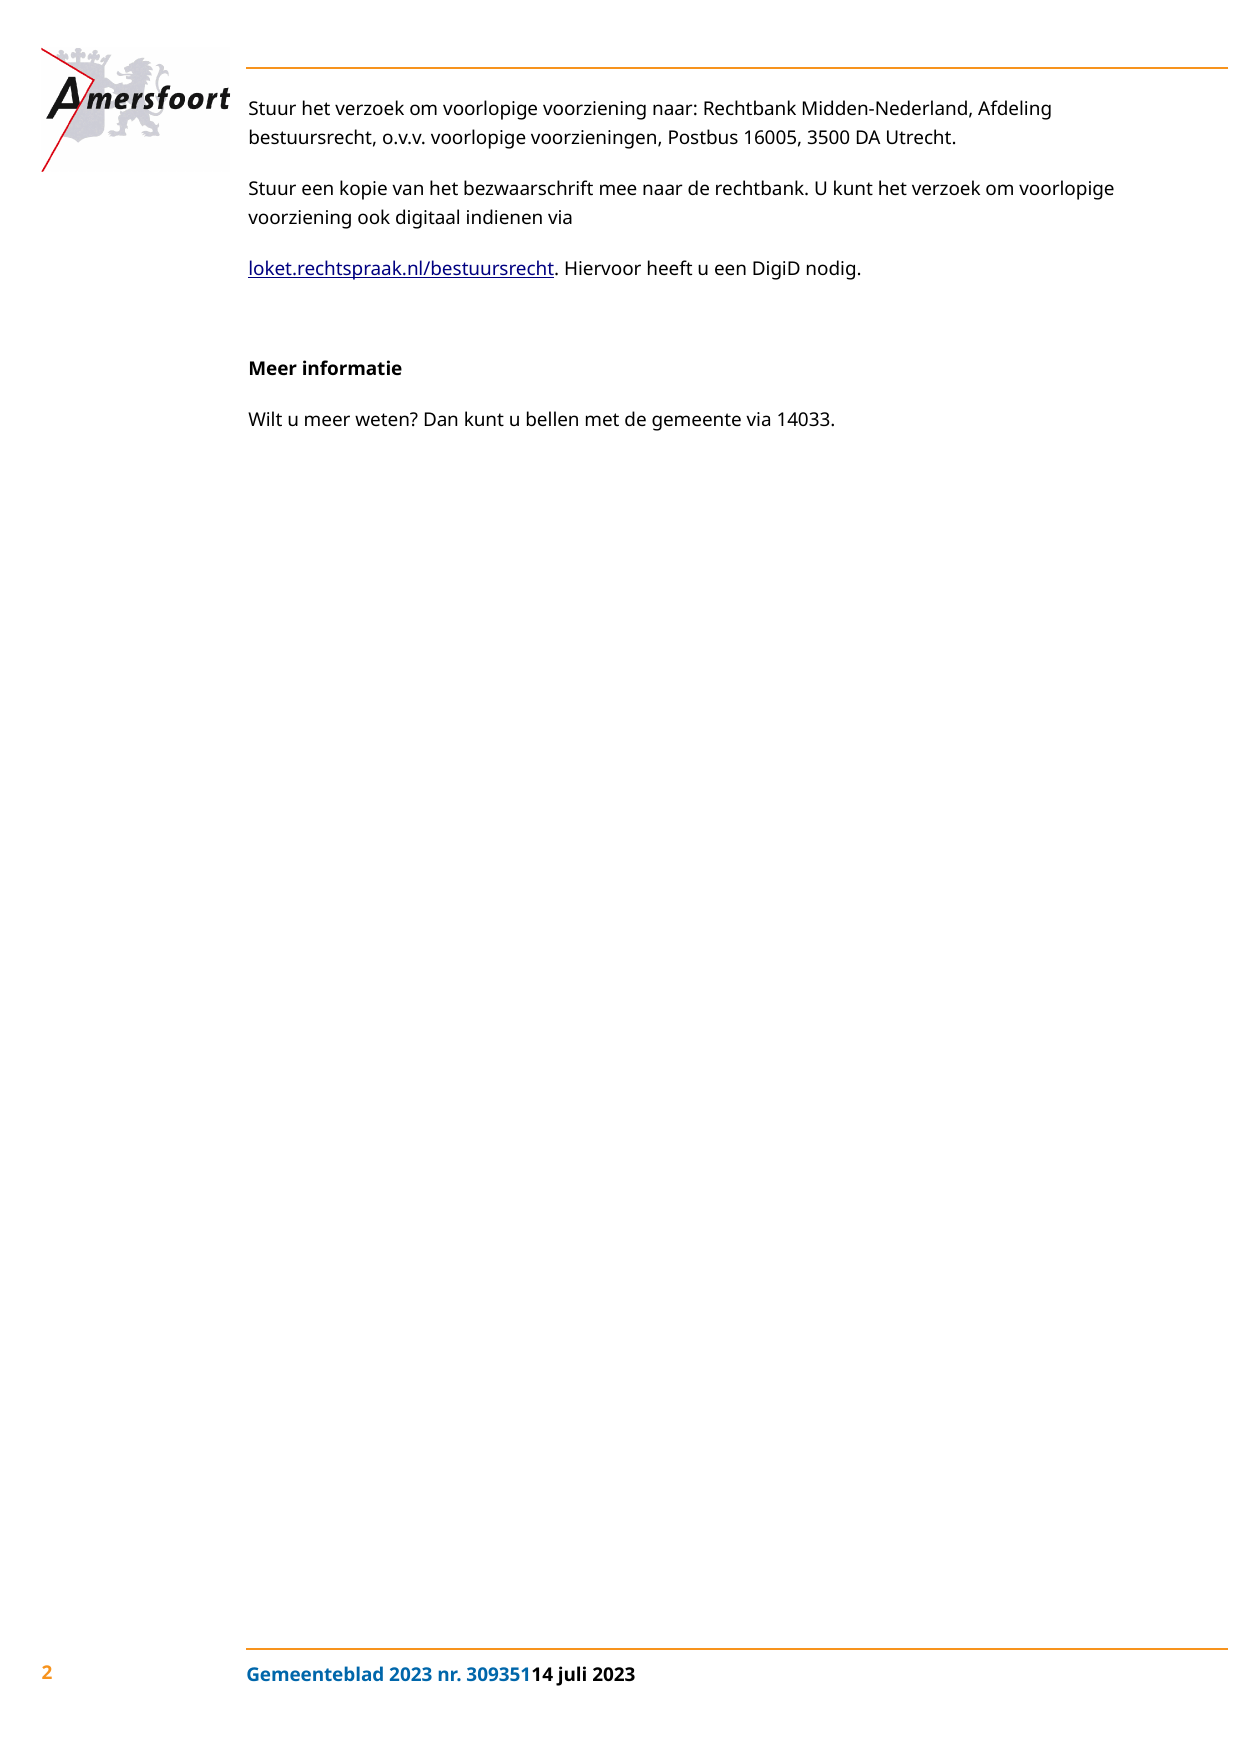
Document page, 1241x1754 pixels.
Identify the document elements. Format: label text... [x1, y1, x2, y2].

text Meer informatie [248, 356, 1152, 381]
text Stuur een kopie van het bezwaarschrift mee naar de rechtbank. U kunt het verzoek om voorlopige voorziening ook digitaal indienen via [248, 175, 1152, 230]
text Wilt u meer weten? Dan kunt u bellen met de gemeente via 14033. [248, 406, 1152, 432]
text Stuur het verzoek om voorlopige voorziening naar: Rechtbank Midden-Nederland, Afdeling bestuursrecht, o.v.v. voorlopige voorzieningen, Postbus 16005, 3500 DA Utrecht. [248, 95, 1152, 150]
picture [41, 47, 231, 172]
text loket.rechtspraak.nl/bestuursrecht. Hiervoor heeft u een DigiD nodig. [248, 255, 1152, 281]
